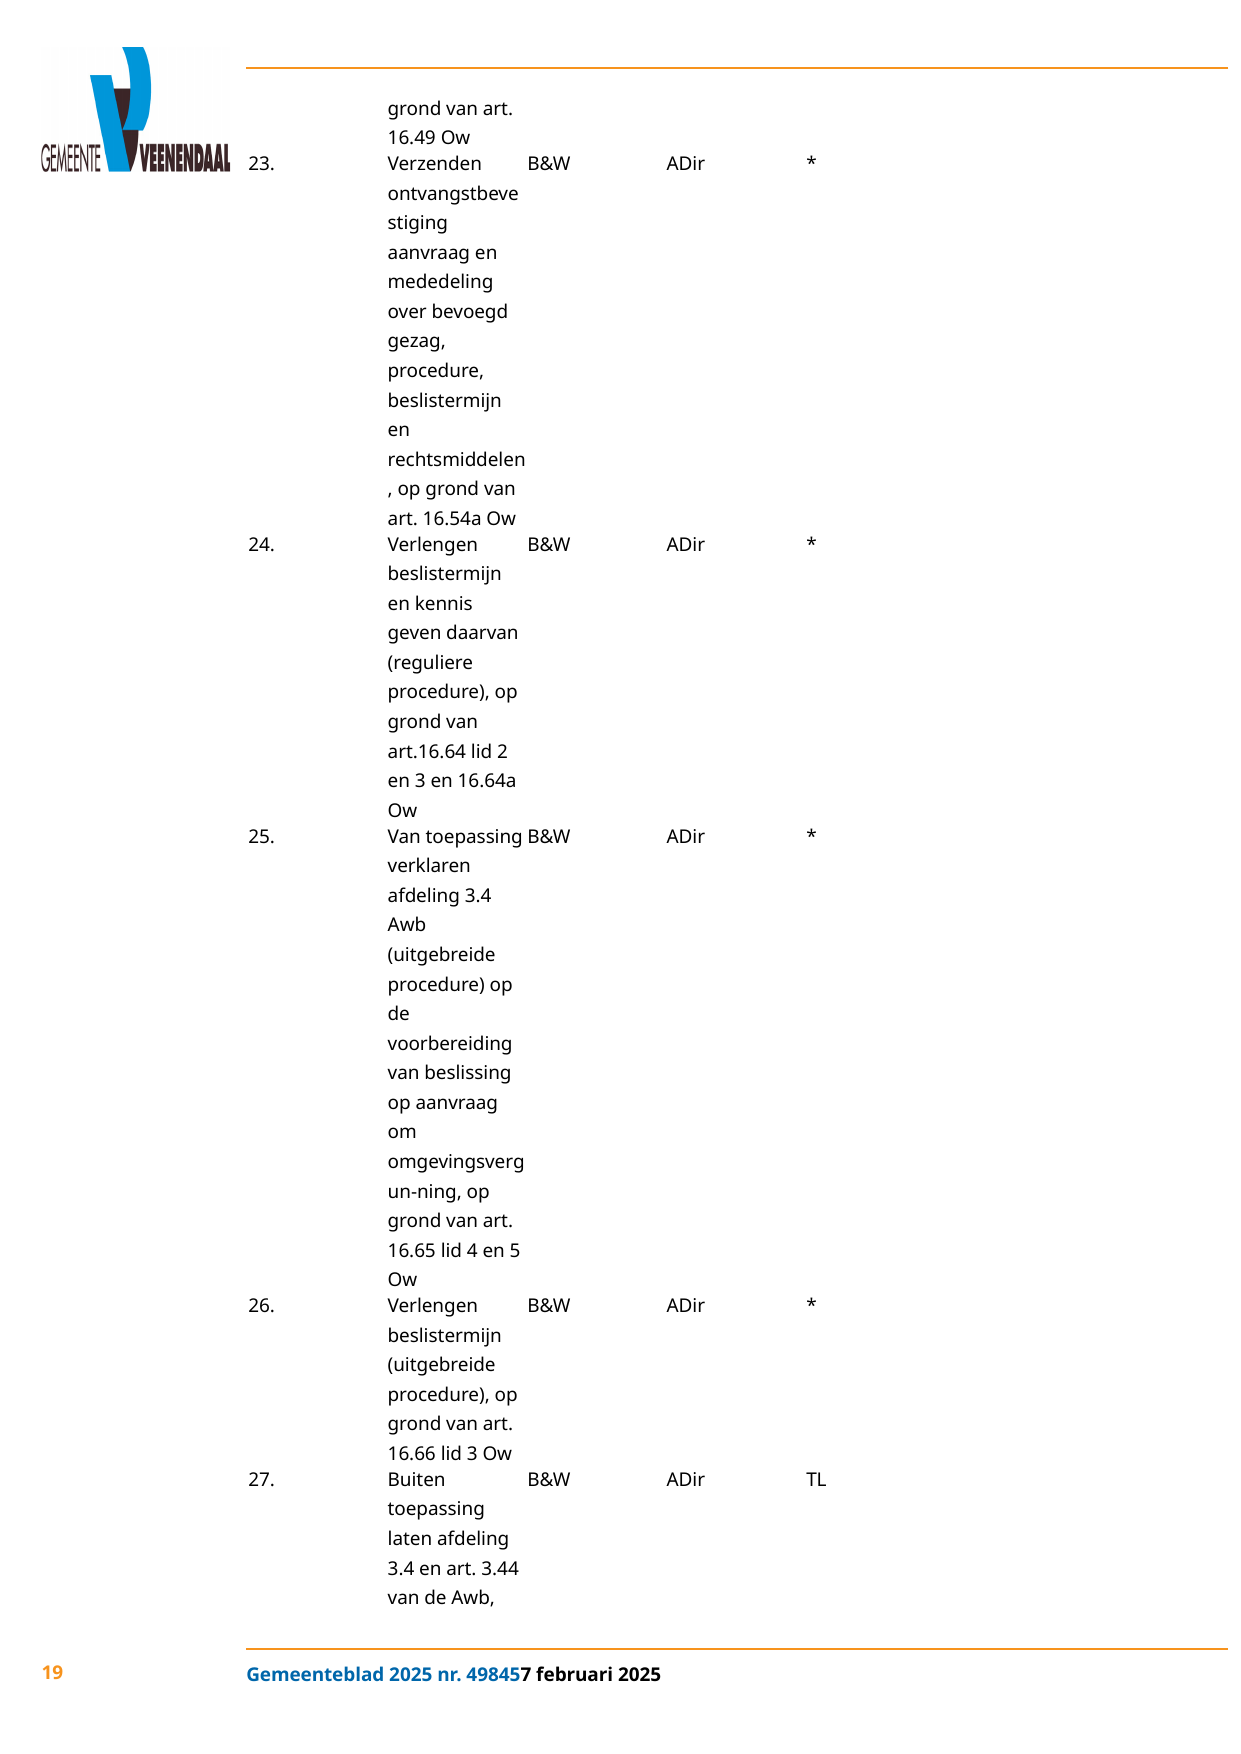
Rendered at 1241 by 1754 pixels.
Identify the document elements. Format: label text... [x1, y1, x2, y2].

table_cell B&W [527, 823, 666, 1292]
table_cell [945, 531, 1152, 823]
table_cell [248, 95, 387, 150]
table_cell TL [806, 1466, 945, 1610]
table_cell B&W [527, 150, 666, 531]
table_cell [945, 1292, 1152, 1466]
table_cell * [806, 1292, 945, 1466]
table_cell Buiten toepassing laten afdeling 3.4 en art. 3.44 van de Awb, [388, 1466, 527, 1610]
table_cell Van toepassing verklaren afdeling 3.4 Awb (uitgebreide procedure) op de voorbereiding van beslissing op aanvraag om omgevingsvergun-ning, op grond van art. 16.65 lid 4 en 5 Ow [388, 823, 527, 1292]
table_cell [666, 95, 806, 150]
table_cell Verlengen beslistermijn en kennis geven daarvan (reguliere procedure), op grond van art.16.64 lid 2 en 3 en 16.64a Ow [388, 531, 527, 823]
table_cell B&W [527, 531, 666, 823]
table_cell [945, 1466, 1152, 1610]
picture [123, 47, 231, 172]
table_cell [248, 531, 387, 823]
table_cell [527, 95, 666, 150]
table_cell ADir [666, 150, 806, 531]
table_cell [945, 95, 1152, 150]
table_cell B&W [527, 1292, 666, 1466]
table_cell ADir [666, 1292, 806, 1466]
table_cell grond van art. 16.49 Ow [388, 95, 527, 150]
table_cell Verlengen beslistermijn (uitgebreide procedure), op grond van art. 16.66 lid 3 Ow [388, 1292, 527, 1466]
table_cell ADir [666, 823, 806, 1292]
table_cell [248, 1292, 387, 1466]
table_cell [945, 150, 1152, 531]
table_cell ADir [666, 1466, 806, 1610]
table_cell [248, 823, 387, 1292]
table_cell [945, 823, 1152, 1292]
table_cell * [806, 823, 945, 1292]
table_cell [248, 1466, 387, 1610]
table_cell ADir [666, 531, 806, 823]
table_cell [248, 150, 387, 531]
picture [41, 47, 130, 172]
table_cell B&W [527, 1466, 666, 1610]
table_cell [806, 95, 945, 150]
table_cell Verzenden ontvangstbevestiging aanvraag en mededeling over bevoegd gezag, procedure, beslistermijn en rechtsmiddelen, op grond van art. 16.54a Ow [388, 150, 527, 531]
table_cell * [806, 531, 945, 823]
table_cell * [806, 150, 945, 531]
